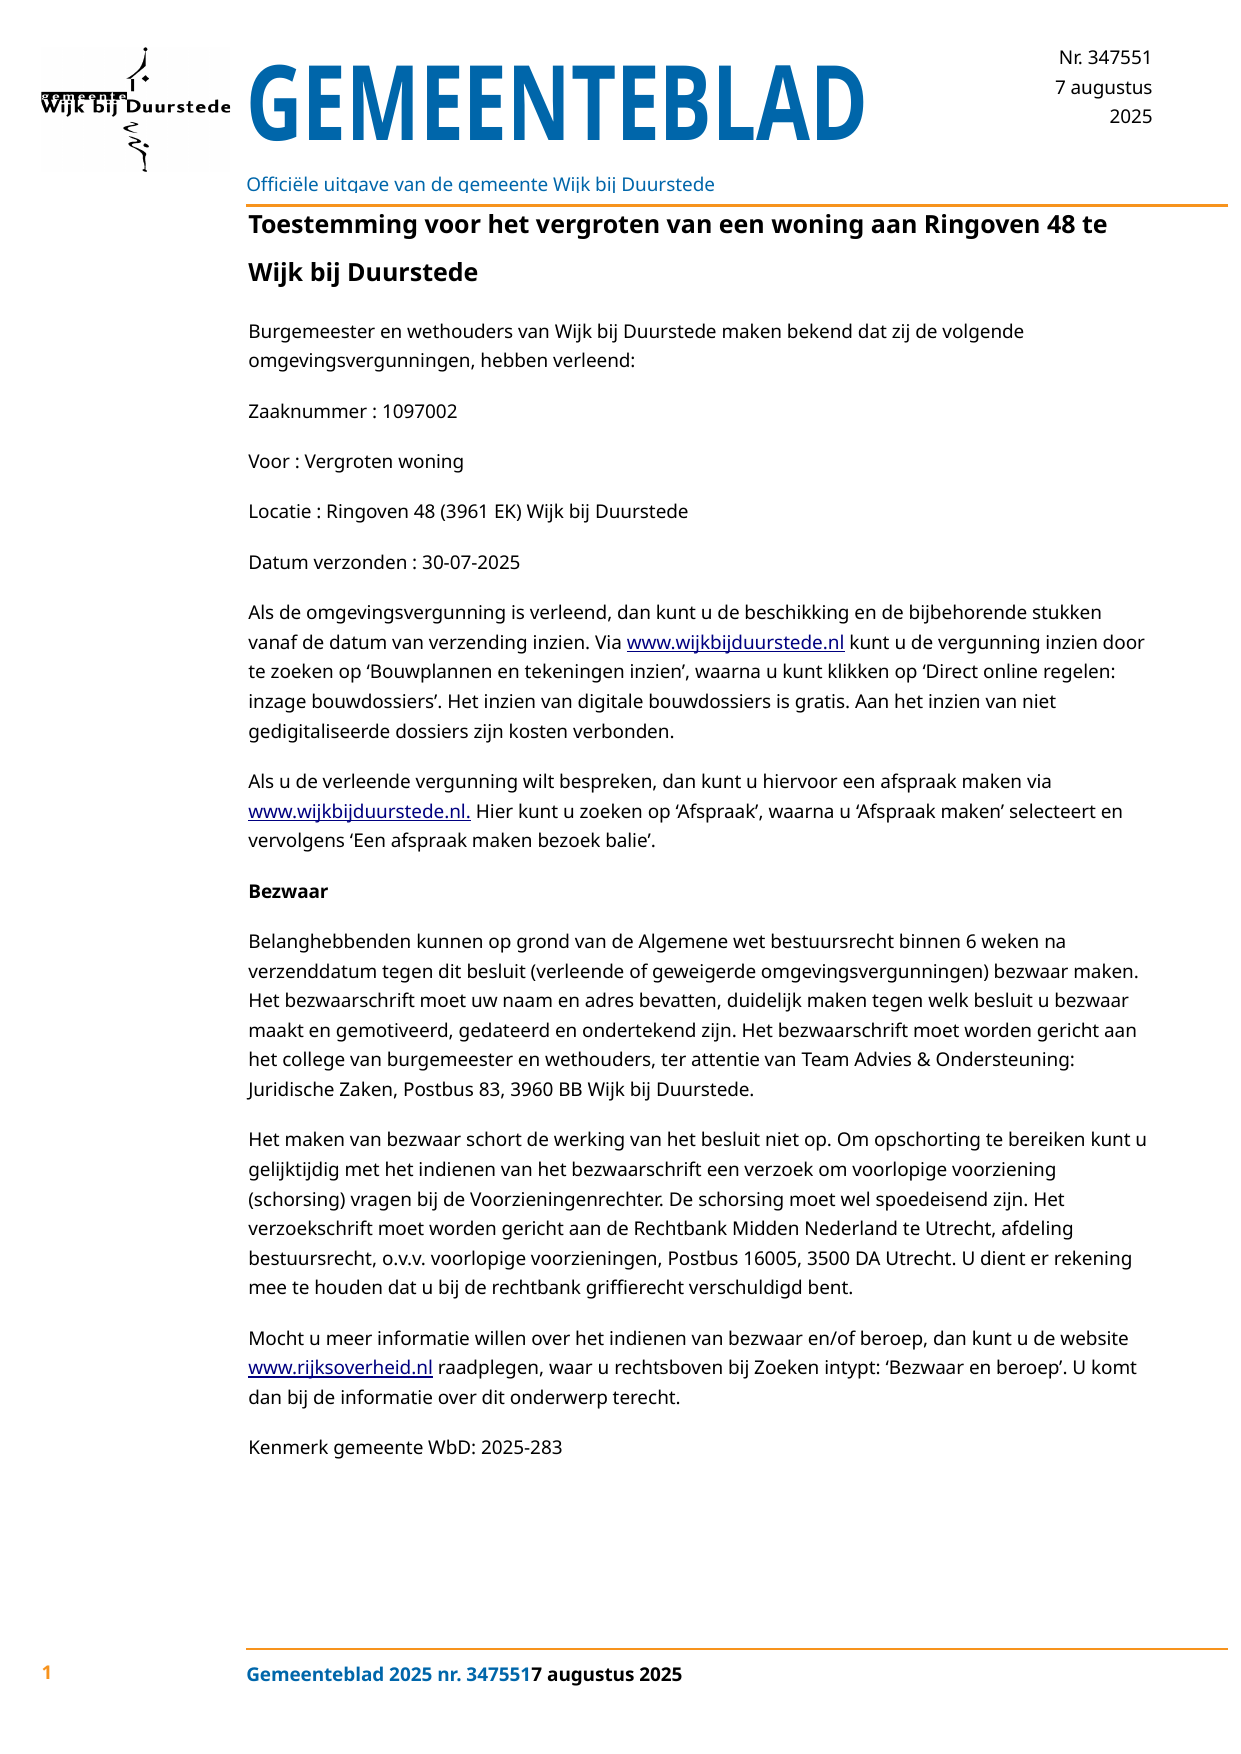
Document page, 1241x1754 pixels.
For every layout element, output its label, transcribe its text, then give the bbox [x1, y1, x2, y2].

text Kenmerk gemeente WbD: 2025-283 [248, 1434, 1152, 1460]
text Toestemming voor het vergroten van een woning aan Ringoven 48 te Wijk bij Duurstede [248, 207, 1152, 288]
text Het maken van bezwaar schort de werking van het besluit niet op. Om opschorting te bereiken kunt u gelijktijdig met het indienen van het bezwaarschrift een verzoek om voorlopige voorziening (schorsing) vragen bij de Voorzieningenrechter. De schorsing moet wel spoedeisend zijn. Het verzoekschrift moet worden gericht aan de Rechtbank Midden Nederland te Utrecht, afdeling bestuursrecht, o.v.v. voorlopige voorzieningen, Postbus 16005, 3500 DA Utrecht. U dient er rekening mee te houden dat u bij de rechtbank griffierecht verschuldigd bent. [248, 1127, 1152, 1300]
text Als de omgevingsvergunning is verleend, dan kunt u de beschikking en de bijbehorende stukken vanaf de datum van verzending inzien. Via www.wijkbijduurstede.nl kunt u de vergunning inzien door te zoeken op ‘Bouwplannen en tekeningen inzien’, waarna u kunt klikken op ‘Direct online regelen: inzage bouwdossiers’. Het inzien van digitale bouwdossiers is gratis. Aan het inzien van niet gedigitaliseerde dossiers zijn kosten verbonden. [248, 599, 1152, 744]
picture [41, 47, 231, 172]
text Belanghebbenden kunnen op grond van de Algemene wet bestuursrecht binnen 6 weken na verzenddatum tegen dit besluit (verleende of geweigerde omgevingsvergunningen) bezwaar maken. Het bezwaarschrift moet uw naam en adres bevatten, duidelijk maken tegen welk besluit u bezwaar maakt en gemotiveerd, gedateerd en ondertekend zijn. Het bezwaarschrift moet worden gericht aan het college van burgemeester en wethouders, ter attentie van Team Advies & Ondersteuning: Juridische Zaken, Postbus 83, 3960 BB Wijk bij Duurstede. [248, 928, 1152, 1102]
text Zaaknummer : 1097002 [248, 398, 1152, 424]
text Burgemeester en wethouders van Wijk bij Duurstede maken bekend dat zij de volgende omgevingsvergunningen, hebben verleend: [248, 318, 1152, 373]
text Voor : Vergroten woning [248, 448, 1152, 474]
text Bezwaar [248, 878, 1152, 904]
text Mocht u meer informatie willen over het indienen van bezwaar en/of beroep, dan kunt u de website www.rijksoverheid.nl raadplegen, waar u rechtsboven bij Zoeken intypt: ‘Bezwaar en beroep’. U komt dan bij de informatie over dit onderwerp terecht. [248, 1325, 1152, 1410]
text Als u de verleende vergunning wilt bespreken, dan kunt u hiervoor een afspraak maken via www.wijkbijduurstede.nl. Hier kunt u zoeken op ‘Afspraak’, waarna u ‘Afspraak maken’ selecteert en vervolgens ‘Een afspraak maken bezoek balie’. [248, 768, 1152, 853]
text Datum verzonden : 30-07-2025 [248, 549, 1152, 575]
text Locatie : Ringoven 48 (3961 EK) Wijk bij Duurstede [248, 499, 1152, 524]
